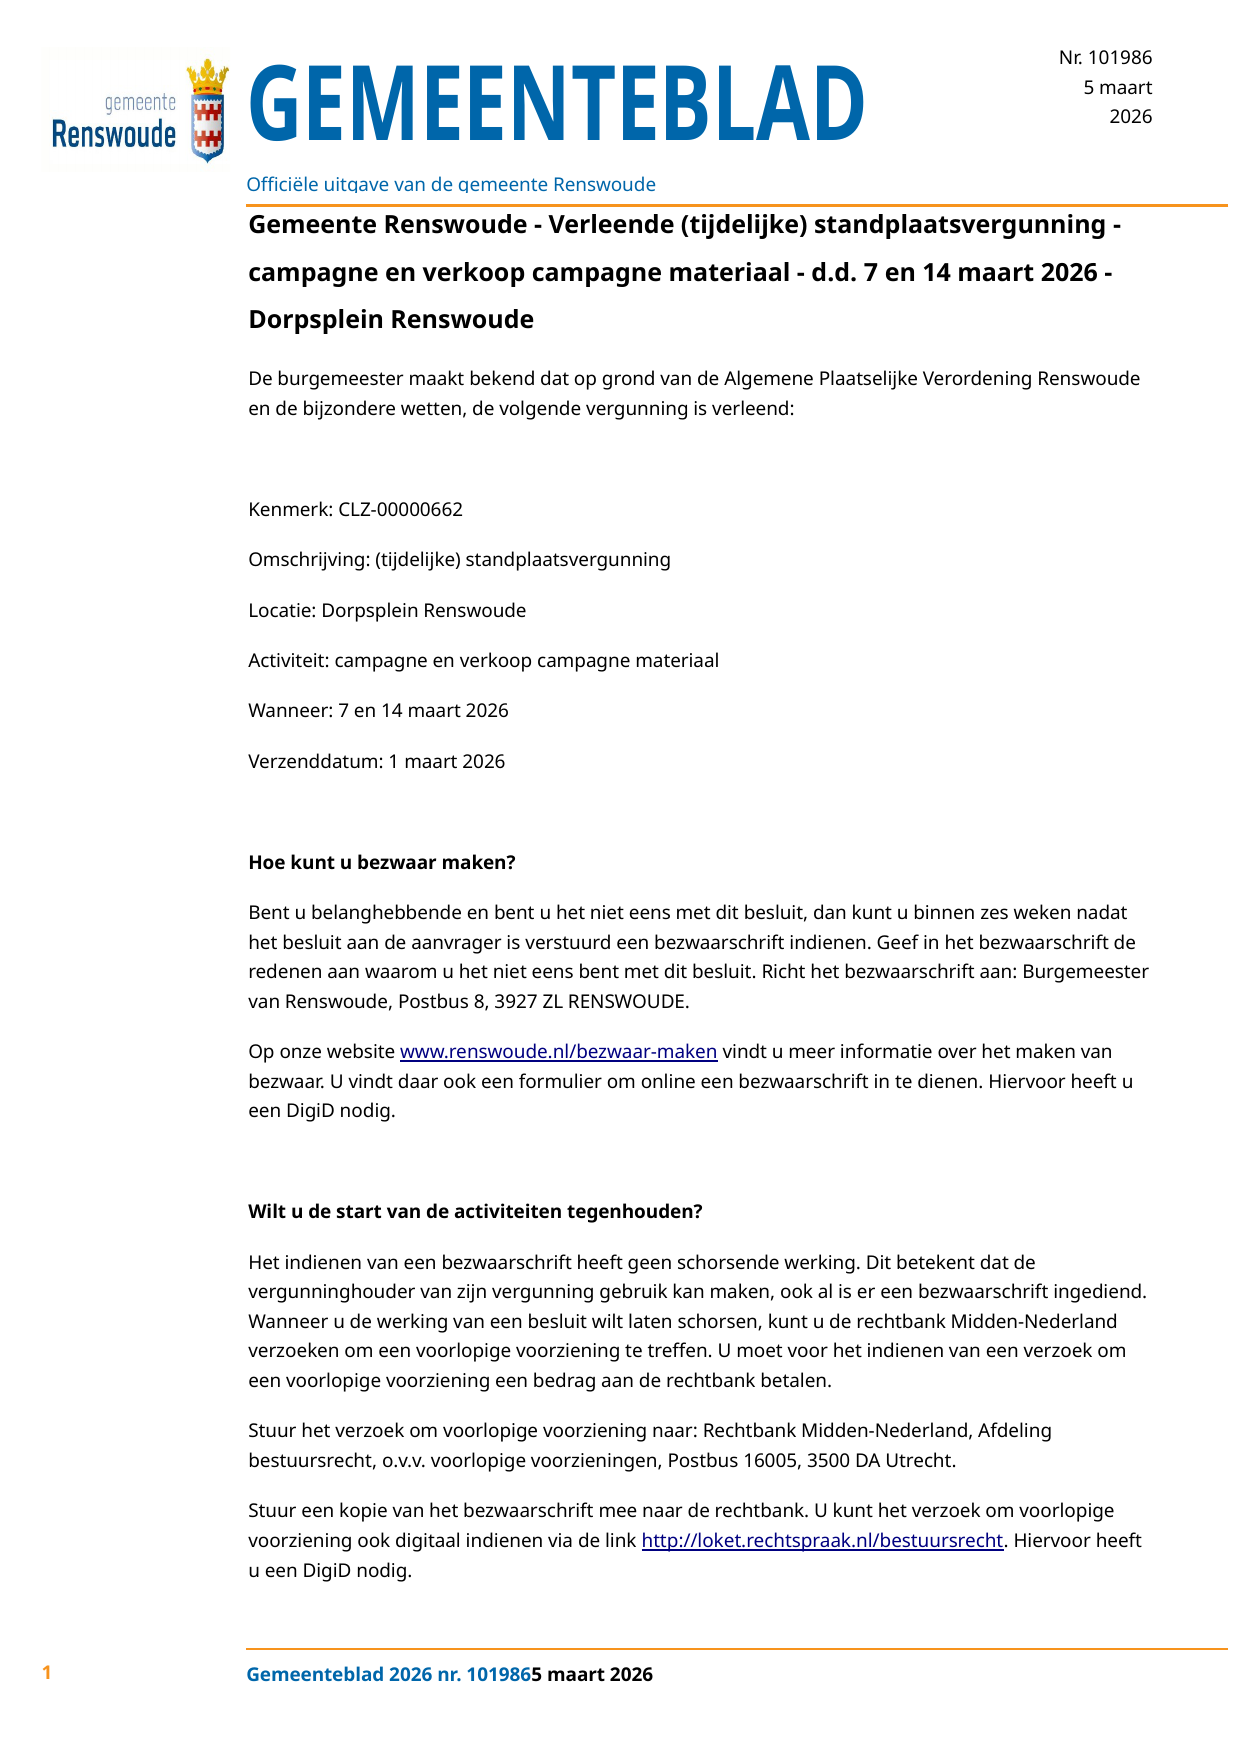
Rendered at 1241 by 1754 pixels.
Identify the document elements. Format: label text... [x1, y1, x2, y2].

text Het indienen van een bezwaarschrift heeft geen schorsende werking. Dit betekent dat de vergunninghouder van zijn vergunning gebruik kan maken, ook al is er een bezwaarschrift ingediend. Wanneer u de werking van een besluit wilt laten schorsen, kunt u de rechtbank Midden-Nederland verzoeken om een voorlopige voorziening te treffen. U moet voor het indienen van een verzoek om een voorlopige voorziening een bedrag aan de rechtbank betalen. [248, 1249, 1152, 1393]
text Op onze website www.renswoude.nl/bezwaar-maken vindt u meer informatie over het maken van bezwaar. U vindt daar ook een formulier om online een bezwaarschrift in te dienen. Hiervoor heeft u een DigiD nodig. [248, 1038, 1152, 1123]
text Locatie: Dorpsplein Renswoude [248, 597, 1152, 622]
text Wilt u de start van de activiteiten tegenhouden? [248, 1198, 1152, 1224]
picture [41, 47, 231, 172]
text Stuur een kopie van het bezwaarschrift mee naar de rechtbank. U kunt het verzoek om voorlopige voorziening ook digitaal indienen via de link http://loket.rechtspraak.nl/bestuursrecht. Hiervoor heeft u een DigiD nodig. [248, 1498, 1152, 1582]
text Omschrijving: (tijdelijke) standplaatsvergunning [248, 546, 1152, 572]
text Gemeente Renswoude - Verleende (tijdelijke) standplaatsvergunning - campagne en verkoop campagne materiaal - d.d. 7 en 14 maart 2026 - Dorpsplein Renswoude [248, 207, 1152, 336]
text Bent u belanghebbende en bent u het niet eens met dit besluit, dan kunt u binnen zes weken nadat het besluit aan de aanvrager is verstuurd een bezwaarschrift indienen. Geef in het bezwaarschrift de redenen aan waarom u het niet eens bent met dit besluit. Richt het bezwaarschrift aan: Burgemeester van Renswoude, Postbus 8, 3927 ZL RENSWOUDE. [248, 899, 1152, 1014]
text Verzenddatum: 1 maart 2026 [248, 748, 1152, 774]
text Kenmerk: CLZ-00000662 [248, 496, 1152, 522]
text Activiteit: campagne en verkoop campagne materiaal [248, 647, 1152, 673]
text Stuur het verzoek om voorlopige voorziening naar: Rechtbank Midden-Nederland, Afdeling bestuursrecht, o.v.v. voorlopige voorzieningen, Postbus 16005, 3500 DA Utrecht. [248, 1418, 1152, 1473]
text Hoe kunt u bezwaar maken? [248, 849, 1152, 874]
text Wanneer: 7 en 14 maart 2026 [248, 698, 1152, 723]
text De burgemeester maakt bekend dat op grond van de Algemene Plaatselijke Verordening Renswoude en de bijzondere wetten, de volgende vergunning is verleend: [248, 366, 1152, 421]
